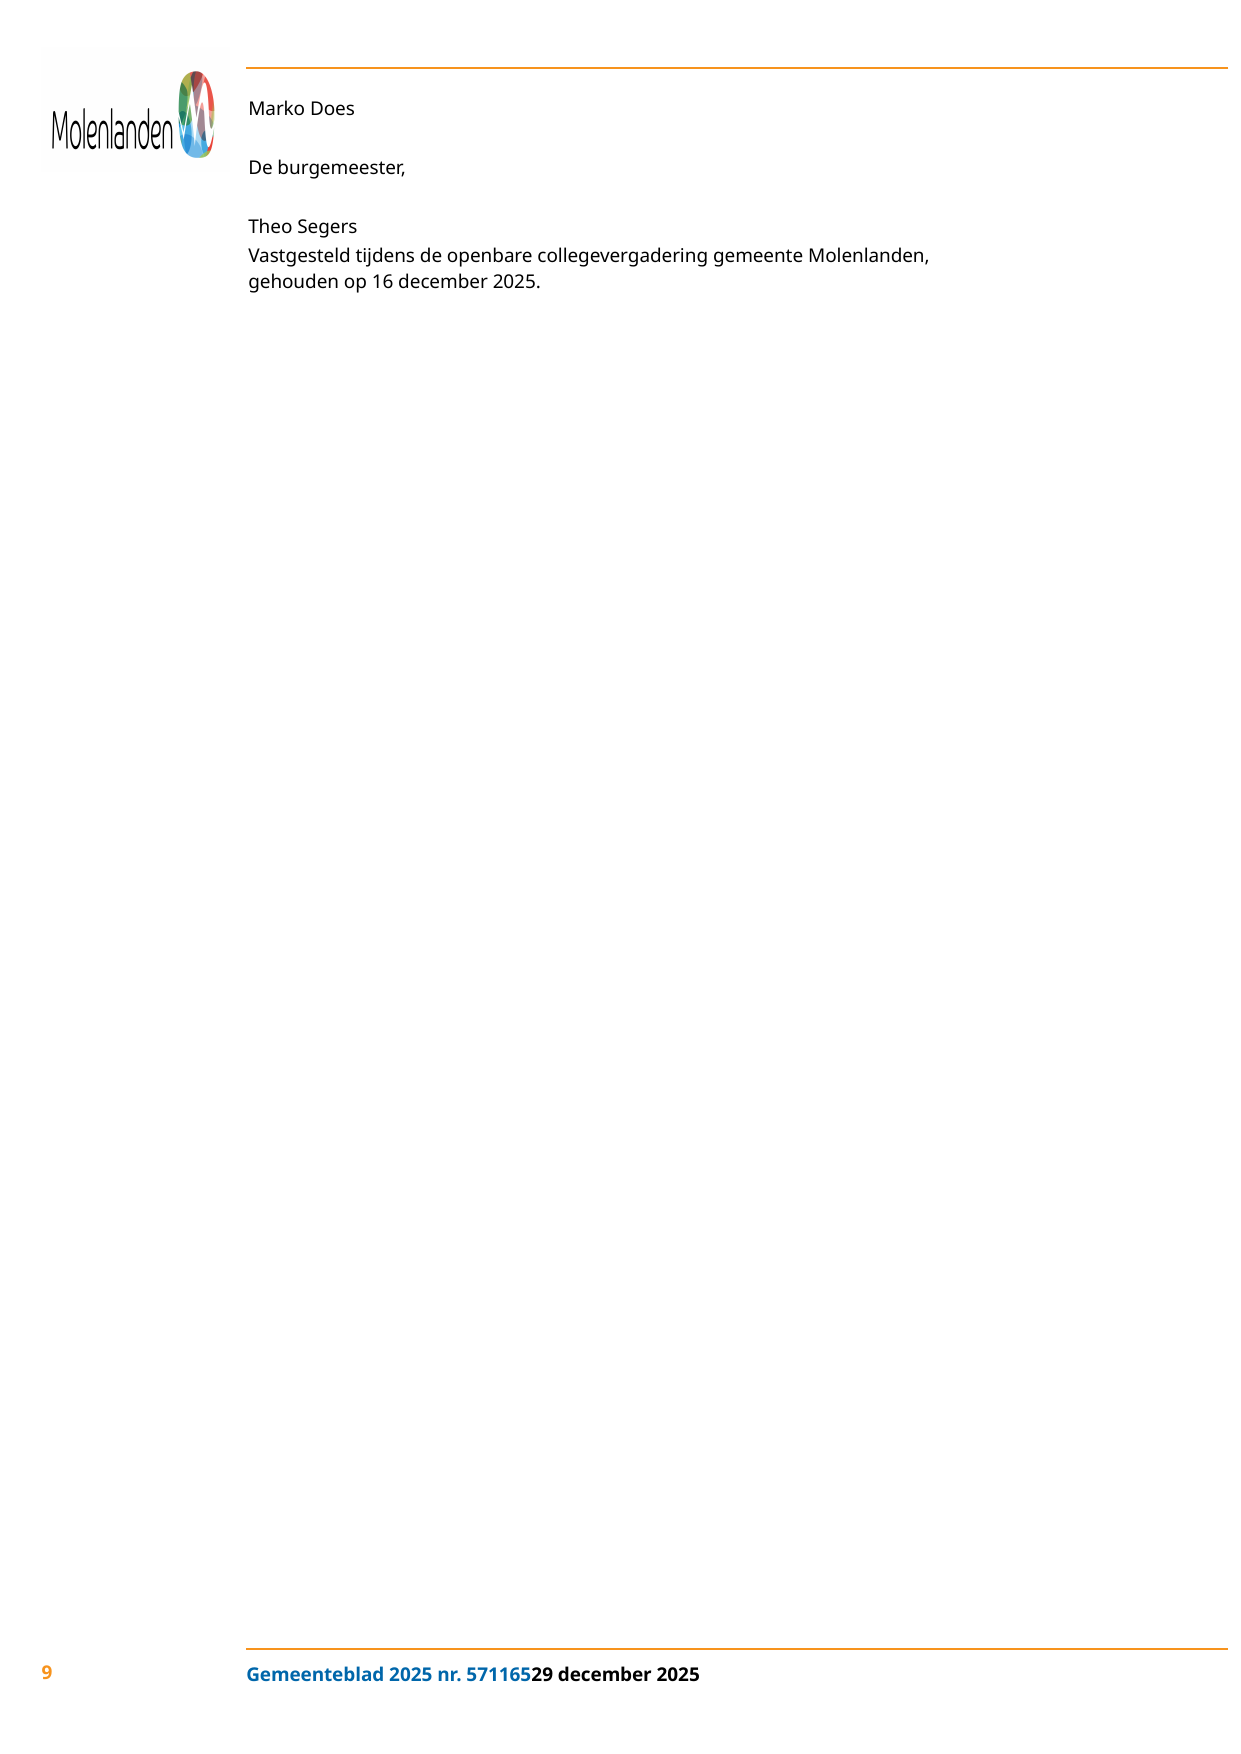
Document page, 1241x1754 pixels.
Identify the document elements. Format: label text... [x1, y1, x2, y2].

text Marko Does [248, 95, 1152, 121]
text Vastgesteld tijdens de openbare collegevergadering gemeente Molenlanden, [248, 243, 1152, 268]
text De burgemeester, [248, 154, 1152, 180]
text gehouden op 16 december 2025. [248, 268, 1152, 294]
text Theo Segers [248, 213, 1152, 239]
picture [41, 47, 231, 172]
